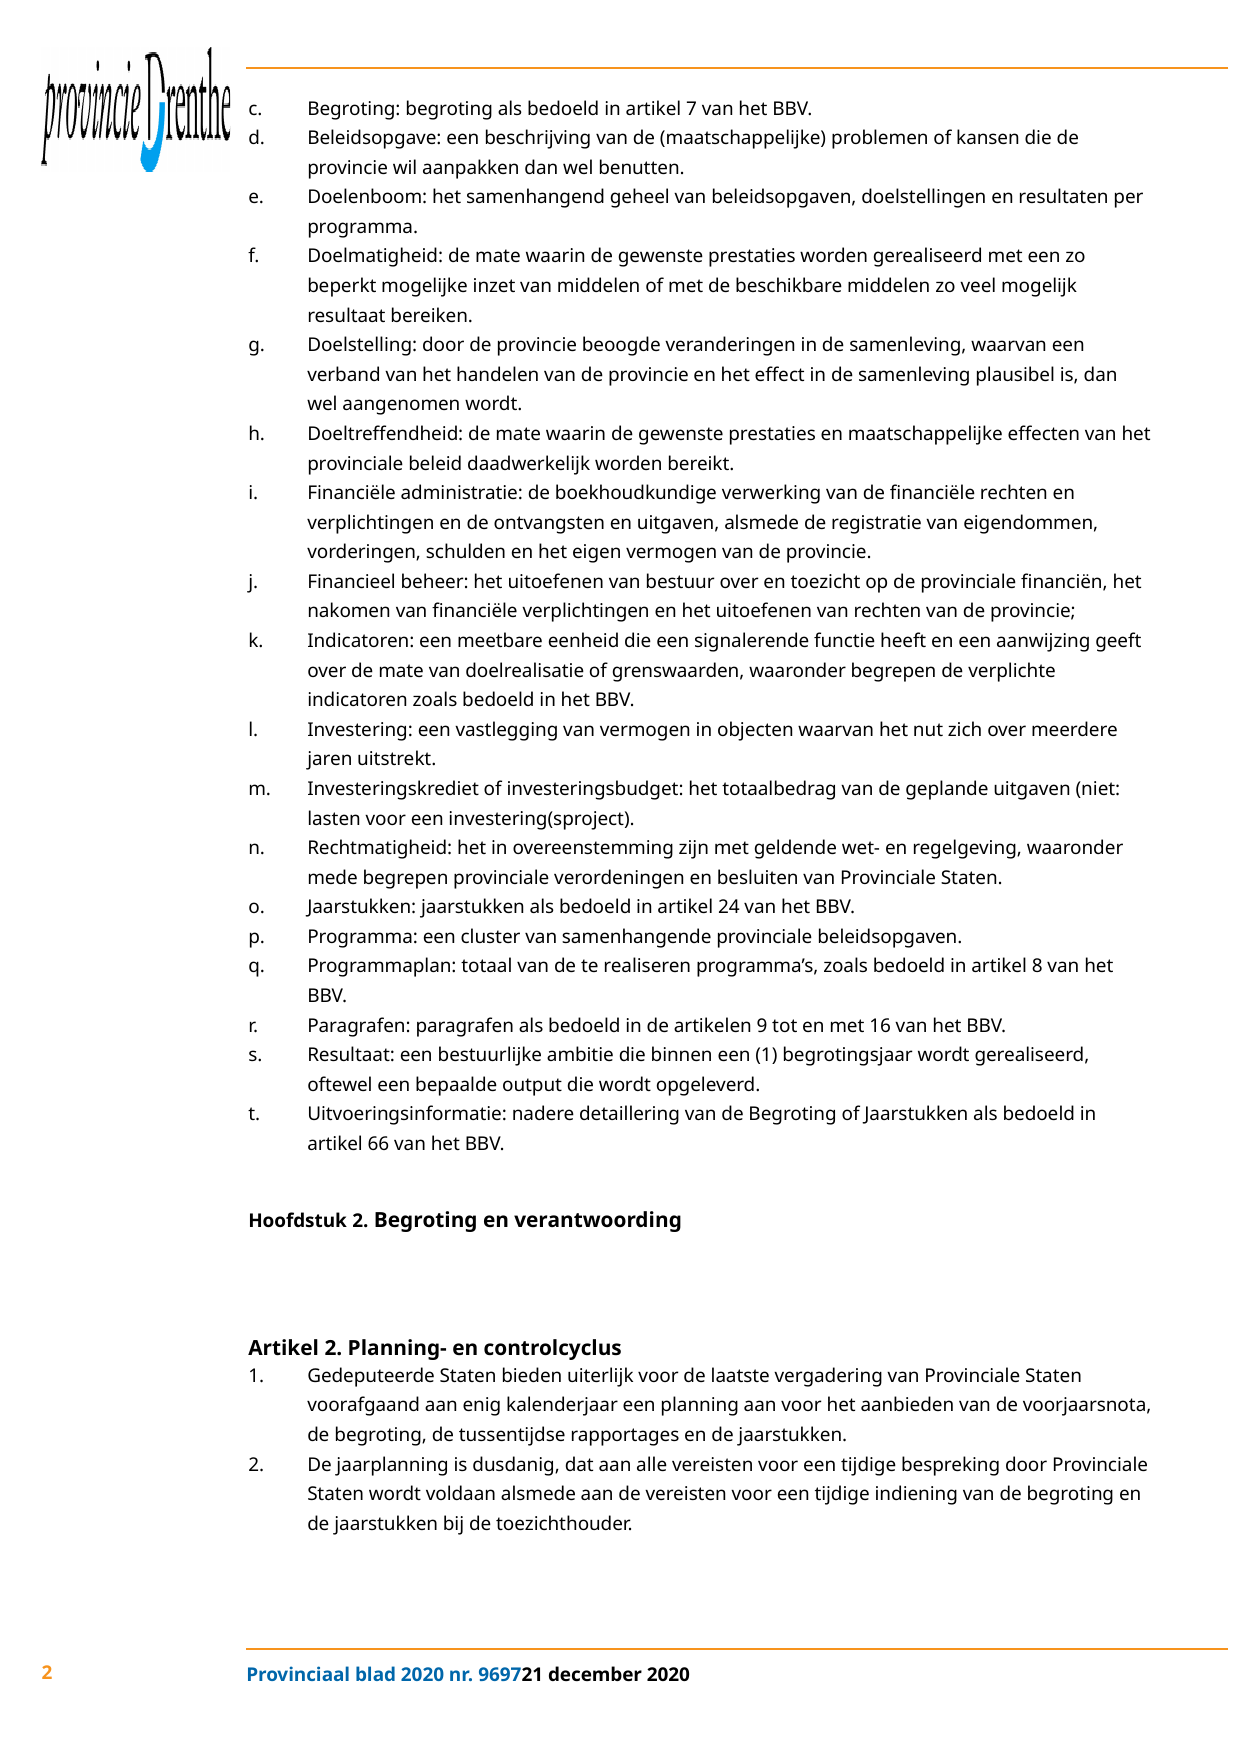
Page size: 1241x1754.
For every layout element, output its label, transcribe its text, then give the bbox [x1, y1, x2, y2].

list Rechtmatigheid: het in overeenstemming zijn met geldende wet- en regelgeving, waaronder mede begrepen provinciale verordeningen en besluiten van Provinciale Staten. [248, 834, 1152, 890]
list Doelenboom: het samenhangend geheel van beleidsopgaven, doelstellingen en resultaten per programma. [248, 183, 1152, 239]
list Doelmatigheid: de mate waarin de gewenste prestaties worden gerealiseerd met een zo beperkt mogelijke inzet van middelen of met de beschikbare middelen zo veel mogelijk resultaat bereiken. [248, 243, 1152, 328]
text Hoofdstuk 2. Begroting en verantwoording [248, 1205, 1152, 1234]
list Paragrafen: paragrafen als bedoeld in de artikelen 9 tot en met 16 van het BBV. [248, 1012, 1152, 1038]
list Financiële administratie: de boekhoudkundige verwerking van de financiële rechten en verplichtingen en de ontvangsten en uitgaven, alsmede de registratie van eigendommen, vorderingen, schulden en het eigen vermogen van de provincie. [248, 479, 1152, 564]
list Indicatoren: een meetbare eenheid die een signalerende functie heeft en een aanwijzing geeft over de mate van doelrealisatie of grenswaarden, waaronder begrepen de verplichte indicatoren zoals bedoeld in het BBV. [248, 627, 1152, 712]
list Investeringskrediet of investeringsbudget: het totaalbedrag van de geplande uitgaven (niet: lasten voor een investering(sproject). [248, 775, 1152, 831]
list Gedeputeerde Staten bieden uiterlijk voor de laatste vergadering van Provinciale Staten voorafgaand aan enig kalenderjaar een planning aan voor het aanbieden van de voorjaarsnota, de begroting, de tussentijdse rapportages en de jaarstukken. [248, 1362, 1152, 1447]
list Investering: een vastlegging van vermogen in objecten waarvan het nut zich over meerdere jaren uitstrekt. [248, 716, 1152, 771]
picture [41, 47, 231, 172]
list Beleidsopgave: een beschrijving van de (maatschappelijke) problemen of kansen die de provincie wil aanpakken dan wel benutten. [248, 124, 1152, 180]
list Doeltreffendheid: de mate waarin de gewenste prestaties en maatschappelijke effecten van het provinciale beleid daadwerkelijk worden bereikt. [248, 420, 1152, 476]
list Begroting: begroting als bedoeld in artikel 7 van het BBV. [248, 95, 1152, 121]
list Programma: een cluster van samenhangende provinciale beleidsopgaven. [248, 923, 1152, 949]
list Financieel beheer: het uitoefenen van bestuur over en toezicht op de provinciale financiën, het nakomen van financiële verplichtingen en het uitoefenen van rechten van de provincie; [248, 568, 1152, 623]
list Uitvoeringsinformatie: nadere detaillering van de Begroting of Jaarstukken als bedoeld in artikel 66 van het BBV. [248, 1101, 1152, 1156]
list Jaarstukken: jaarstukken als bedoeld in artikel 24 van het BBV. [248, 893, 1152, 919]
text Artikel 2. Planning- en controlcyclus [248, 1333, 1152, 1362]
list Doelstelling: door de provincie beoogde veranderingen in de samenleving, waarvan een verband van het handelen van de provincie en het effect in de samenleving plausibel is, dan wel aangenomen wordt. [248, 331, 1152, 416]
list De jaarplanning is dusdanig, dat aan alle vereisten voor een tijdige bespreking door Provinciale Staten wordt voldaan alsmede aan de vereisten voor een tijdige indiening van de begroting en de jaarstukken bij de toezichthouder. [248, 1451, 1152, 1536]
list Resultaat: een bestuurlijke ambitie die binnen een (1) begrotingsjaar wordt gerealiseerd, oftewel een bepaalde output die wordt opgeleverd. [248, 1041, 1152, 1097]
list Programmaplan: totaal van de te realiseren programma’s, zoals bedoeld in artikel 8 van het BBV. [248, 953, 1152, 1008]
